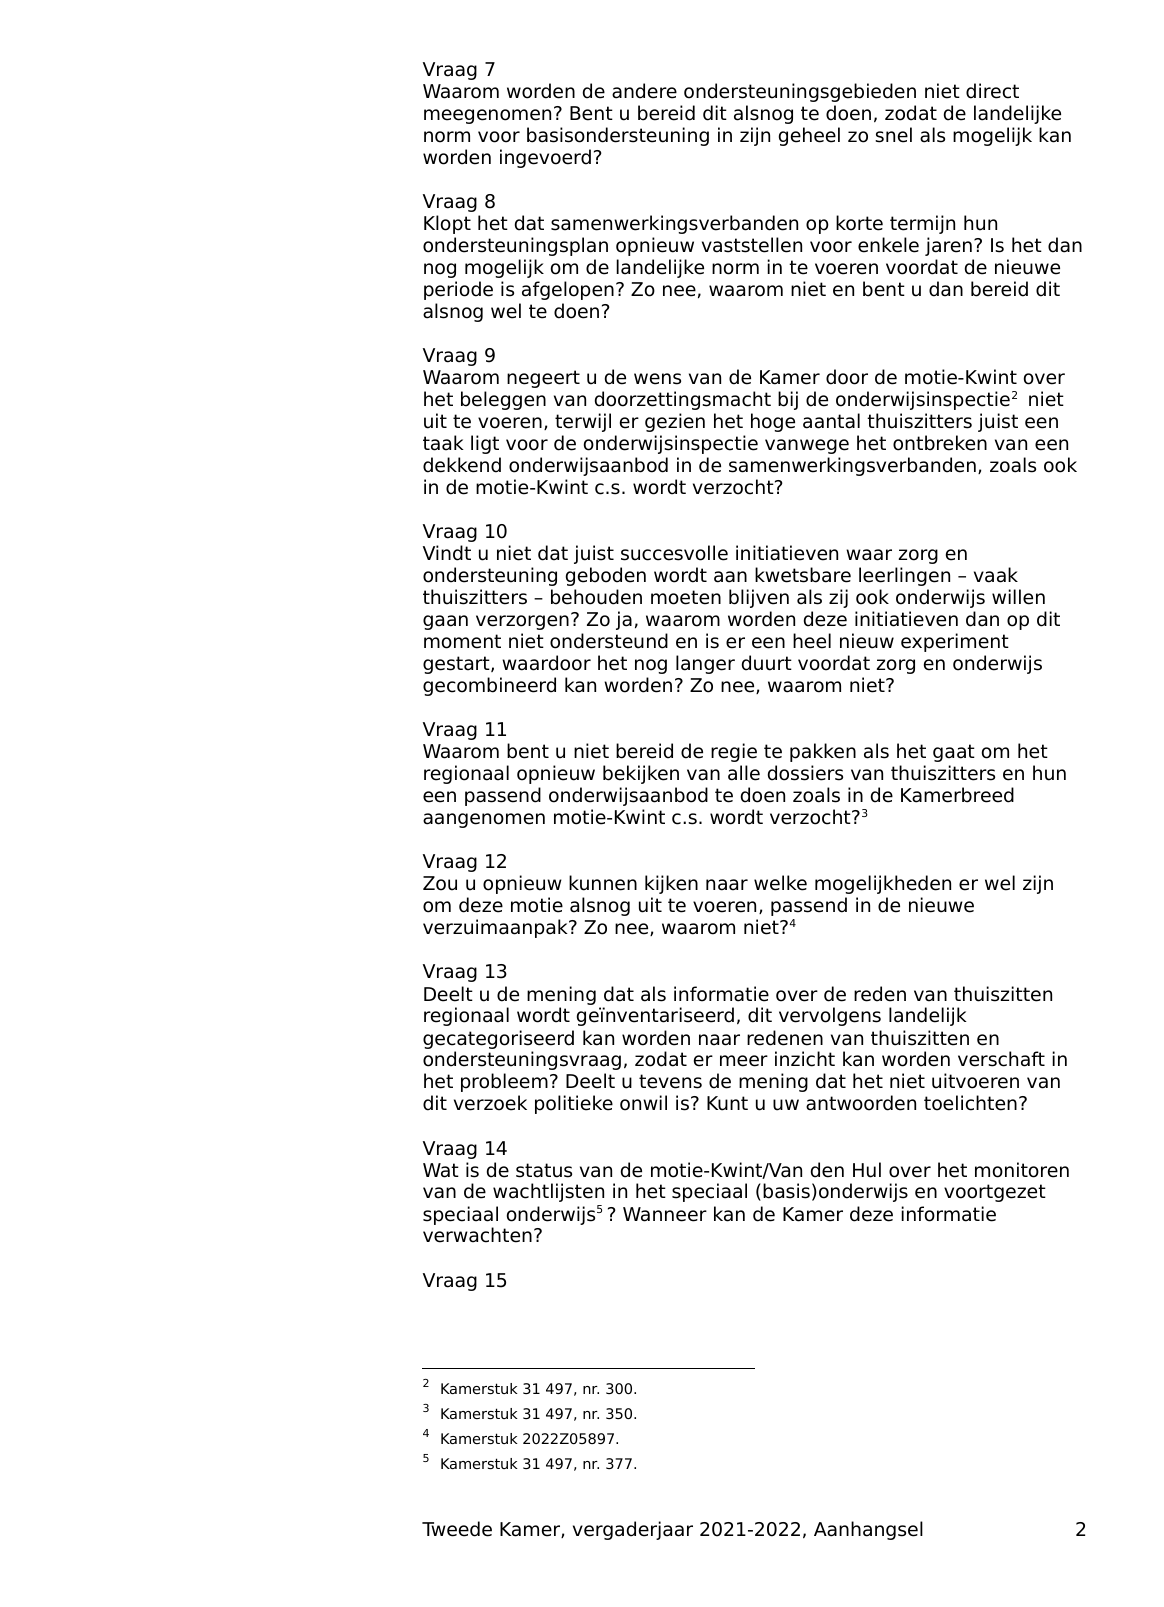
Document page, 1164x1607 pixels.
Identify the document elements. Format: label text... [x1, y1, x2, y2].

text Kamerstuk 2022Z05897. [422, 1427, 1087, 1449]
text Kamerstuk 31 497, nr. 350. [422, 1402, 1087, 1424]
text Vraag 15 [422, 1269, 1087, 1292]
text Wat is de status van de motie-Kwint/Van den Hul over het monitoren van de wachtlijsten in het speciaal (basis)onderwijs en voortgezet speciaal onderwijs? Wanneer kan de Kamer deze informatie verwachten? [422, 1159, 1087, 1247]
text Vraag 9 [422, 345, 1087, 367]
text Vraag 7 [422, 59, 1087, 81]
text Vraag 13 [422, 961, 1087, 983]
text Waarom worden de andere ondersteuningsgebieden niet direct meegenomen? Bent u bereid dit alsnog te doen, zodat de landelijke norm voor basisondersteuning in zijn geheel zo snel als mogelijk kan worden ingevoerd? [422, 81, 1087, 169]
text Waarom negeert u de wens van de Kamer door de motie-Kwint over het beleggen van doorzettingsmacht bij de onderwijsinspectie niet uit te voeren, terwijl er gezien het hoge aantal thuiszitters juist een taak ligt voor de onderwijsinspectie vanwege het ontbreken van een dekkend onderwijsaanbod in de samenwerkingsverbanden, zoals ook in de motie-Kwint c.s. wordt verzocht? [422, 367, 1087, 499]
text Vraag 11 [422, 719, 1087, 741]
text Zou u opnieuw kunnen kijken naar welke mogelijkheden er wel zijn om deze motie alsnog uit te voeren, passend in de nieuwe verzuimaanpak? Zo nee, waarom niet? [422, 873, 1087, 939]
text Vindt u niet dat juist succesvolle initiatieven waar zorg en ondersteuning geboden wordt aan kwetsbare leerlingen – vaak thuiszitters – behouden moeten blijven als zij ook onderwijs willen gaan verzorgen? Zo ja, waarom worden deze initiatieven dan op dit moment niet ondersteund en is er een heel nieuw experiment gestart, waardoor het nog langer duurt voordat zorg en onderwijs gecombineerd kan worden? Zo nee, waarom niet? [422, 543, 1087, 697]
text Klopt het dat samenwerkingsverbanden op korte termijn hun ondersteuningsplan opnieuw vaststellen voor enkele jaren? Is het dan nog mogelijk om de landelijke norm in te voeren voordat de nieuwe periode is afgelopen? Zo nee, waarom niet en bent u dan bereid dit alsnog wel te doen? [422, 213, 1087, 323]
text Kamerstuk 31 497, nr. 300. [422, 1377, 1087, 1399]
text Vraag 10 [422, 521, 1087, 543]
text Vraag 8 [422, 191, 1087, 213]
text Kamerstuk 31 497, nr. 377. [422, 1452, 1087, 1474]
text Vraag 14 [422, 1137, 1087, 1159]
text Deelt u de mening dat als informatie over de reden van thuiszitten regionaal wordt geïnventariseerd, dit vervolgens landelijk gecategoriseerd kan worden naar redenen van thuiszitten en ondersteuningsvraag, zodat er meer inzicht kan worden verschaft in het probleem? Deelt u tevens de mening dat het niet uitvoeren van dit verzoek politieke onwil is? Kunt u uw antwoorden toelichten? [422, 983, 1087, 1115]
text Waarom bent u niet bereid de regie te pakken als het gaat om het regionaal opnieuw bekijken van alle dossiers van thuiszitters en hun een passend onderwijsaanbod te doen zoals in de Kamerbreed aangenomen motie-Kwint c.s. wordt verzocht? [422, 741, 1087, 829]
text Vraag 12 [422, 851, 1087, 873]
